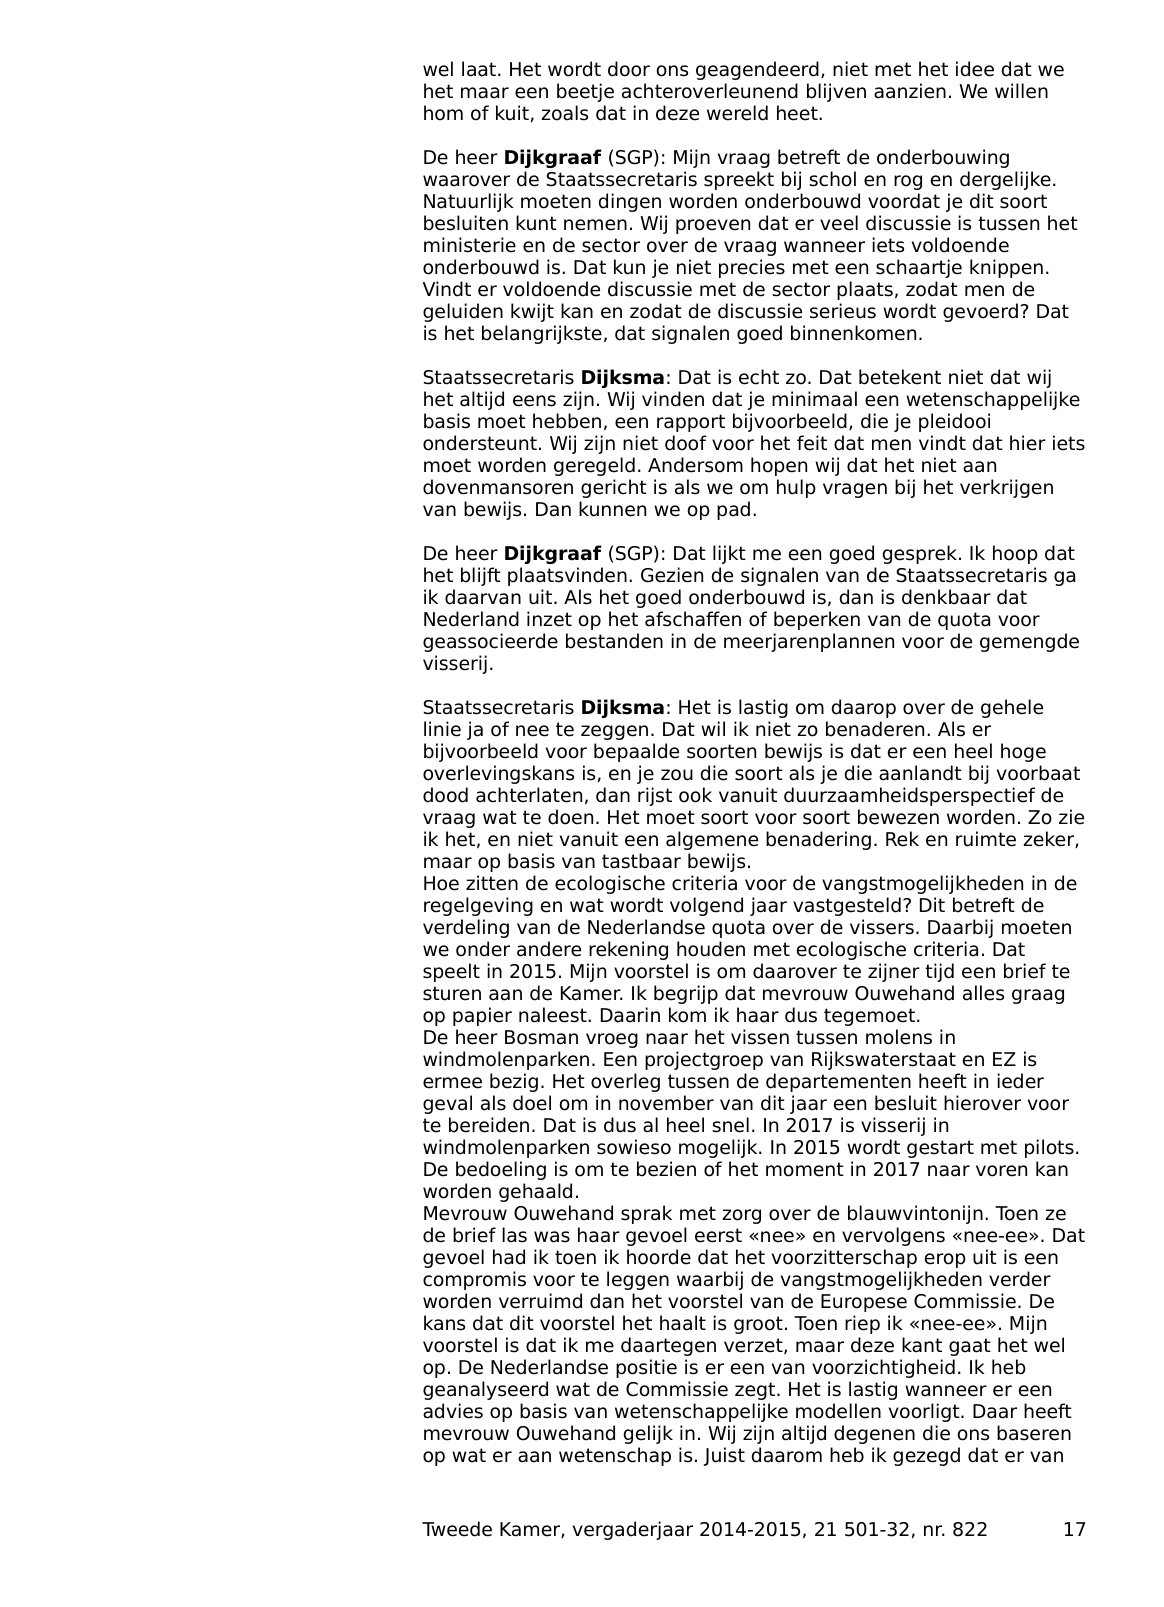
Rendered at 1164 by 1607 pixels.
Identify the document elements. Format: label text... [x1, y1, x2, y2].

text wel laat. Het wordt door ons geagendeerd, niet met het idee dat we het maar een beetje achteroverleunend blijven aanzien. We willen hom of kuit, zoals dat in deze wereld heet. [422, 59, 1087, 125]
text Hoe zitten de ecologische criteria voor de vangstmogelijkheden in de regelgeving en wat wordt volgend jaar vastgesteld? Dit betreft de verdeling van de Nederlandse quota over de vissers. Daarbij moeten we onder andere rekening houden met ecologische criteria. Dat speelt in 2015. Mijn voorstel is om daarover te zijner tijd een brief te sturen aan de Kamer. Ik begrijp dat mevrouw Ouwehand alles graag op papier naleest. Daarin kom ik haar dus tegemoet. [422, 873, 1087, 1027]
text Staatssecretaris Dijksma: Het is lastig om daarop over de gehele linie ja of nee te zeggen. Dat wil ik niet zo benaderen. Als er bijvoorbeeld voor bepaalde soorten bewijs is dat er een heel hoge overlevingskans is, en je zou die soort als je die aanlandt bij voorbaat dood achterlaten, dan rijst ook vanuit duurzaamheidsperspectief de vraag wat te doen. Het moet soort voor soort bewezen worden. Zo zie ik het, en niet vanuit een algemene benadering. Rek en ruimte zeker, maar op basis van tastbaar bewijs. [422, 697, 1087, 873]
text De heer Bosman vroeg naar het vissen tussen molens in windmolenparken. Een projectgroep van Rijkswaterstaat en EZ is ermee bezig. Het overleg tussen de departementen heeft in ieder geval als doel om in november van dit jaar een besluit hierover voor te bereiden. Dat is dus al heel snel. In 2017 is visserij in windmolenparken sowieso mogelijk. In 2015 wordt gestart met pilots. De bedoeling is om te bezien of het moment in 2017 naar voren kan worden gehaald. [422, 1027, 1087, 1203]
text Mevrouw Ouwehand sprak met zorg over de blauwvintonijn. Toen ze de brief las was haar gevoel eerst «nee» en vervolgens «nee-ee». Dat gevoel had ik toen ik hoorde dat het voorzitterschap erop uit is een compromis voor te leggen waarbij de vangstmogelijkheden verder worden verruimd dan het voorstel van de Europese Commissie. De kans dat dit voorstel het haalt is groot. Toen riep ik «nee-ee». Mijn voorstel is dat ik me daartegen verzet, maar deze kant gaat het wel op. De Nederlandse positie is er een van voorzichtigheid. Ik heb geanalyseerd wat de Commissie zegt. Het is lastig wanneer er een advies op basis van wetenschappelijke modellen voorligt. Daar heeft mevrouw Ouwehand gelijk in. Wij zijn altijd degenen die ons baseren op wat er aan wetenschap is. Juist daarom heb ik gezegd dat er van [422, 1203, 1087, 1467]
text De heer Dijkgraaf (SGP): Dat lijkt me een goed gesprek. Ik hoop dat het blijft plaatsvinden. Gezien de signalen van de Staatssecretaris ga ik daarvan uit. Als het goed onderbouwd is, dan is denkbaar dat Nederland inzet op het afschaffen of beperken van de quota voor geassocieerde bestanden in de meerjarenplannen voor de gemengde visserij. [422, 543, 1087, 675]
text De heer Dijkgraaf (SGP): Mijn vraag betreft de onderbouwing waarover de Staatssecretaris spreekt bij schol en rog en dergelijke. Natuurlijk moeten dingen worden onderbouwd voordat je dit soort besluiten kunt nemen. Wij proeven dat er veel discussie is tussen het ministerie en de sector over de vraag wanneer iets voldoende onderbouwd is. Dat kun je niet precies met een schaartje knippen. Vindt er voldoende discussie met de sector plaats, zodat men de geluiden kwijt kan en zodat de discussie serieus wordt gevoerd? Dat is het belangrijkste, dat signalen goed binnenkomen. [422, 147, 1087, 345]
text Staatssecretaris Dijksma: Dat is echt zo. Dat betekent niet dat wij het altijd eens zijn. Wij vinden dat je minimaal een wetenschappelijke basis moet hebben, een rapport bijvoorbeeld, die je pleidooi ondersteunt. Wij zijn niet doof voor het feit dat men vindt dat hier iets moet worden geregeld. Andersom hopen wij dat het niet aan dovenmansoren gericht is als we om hulp vragen bij het verkrijgen van bewijs. Dan kunnen we op pad. [422, 367, 1087, 521]
